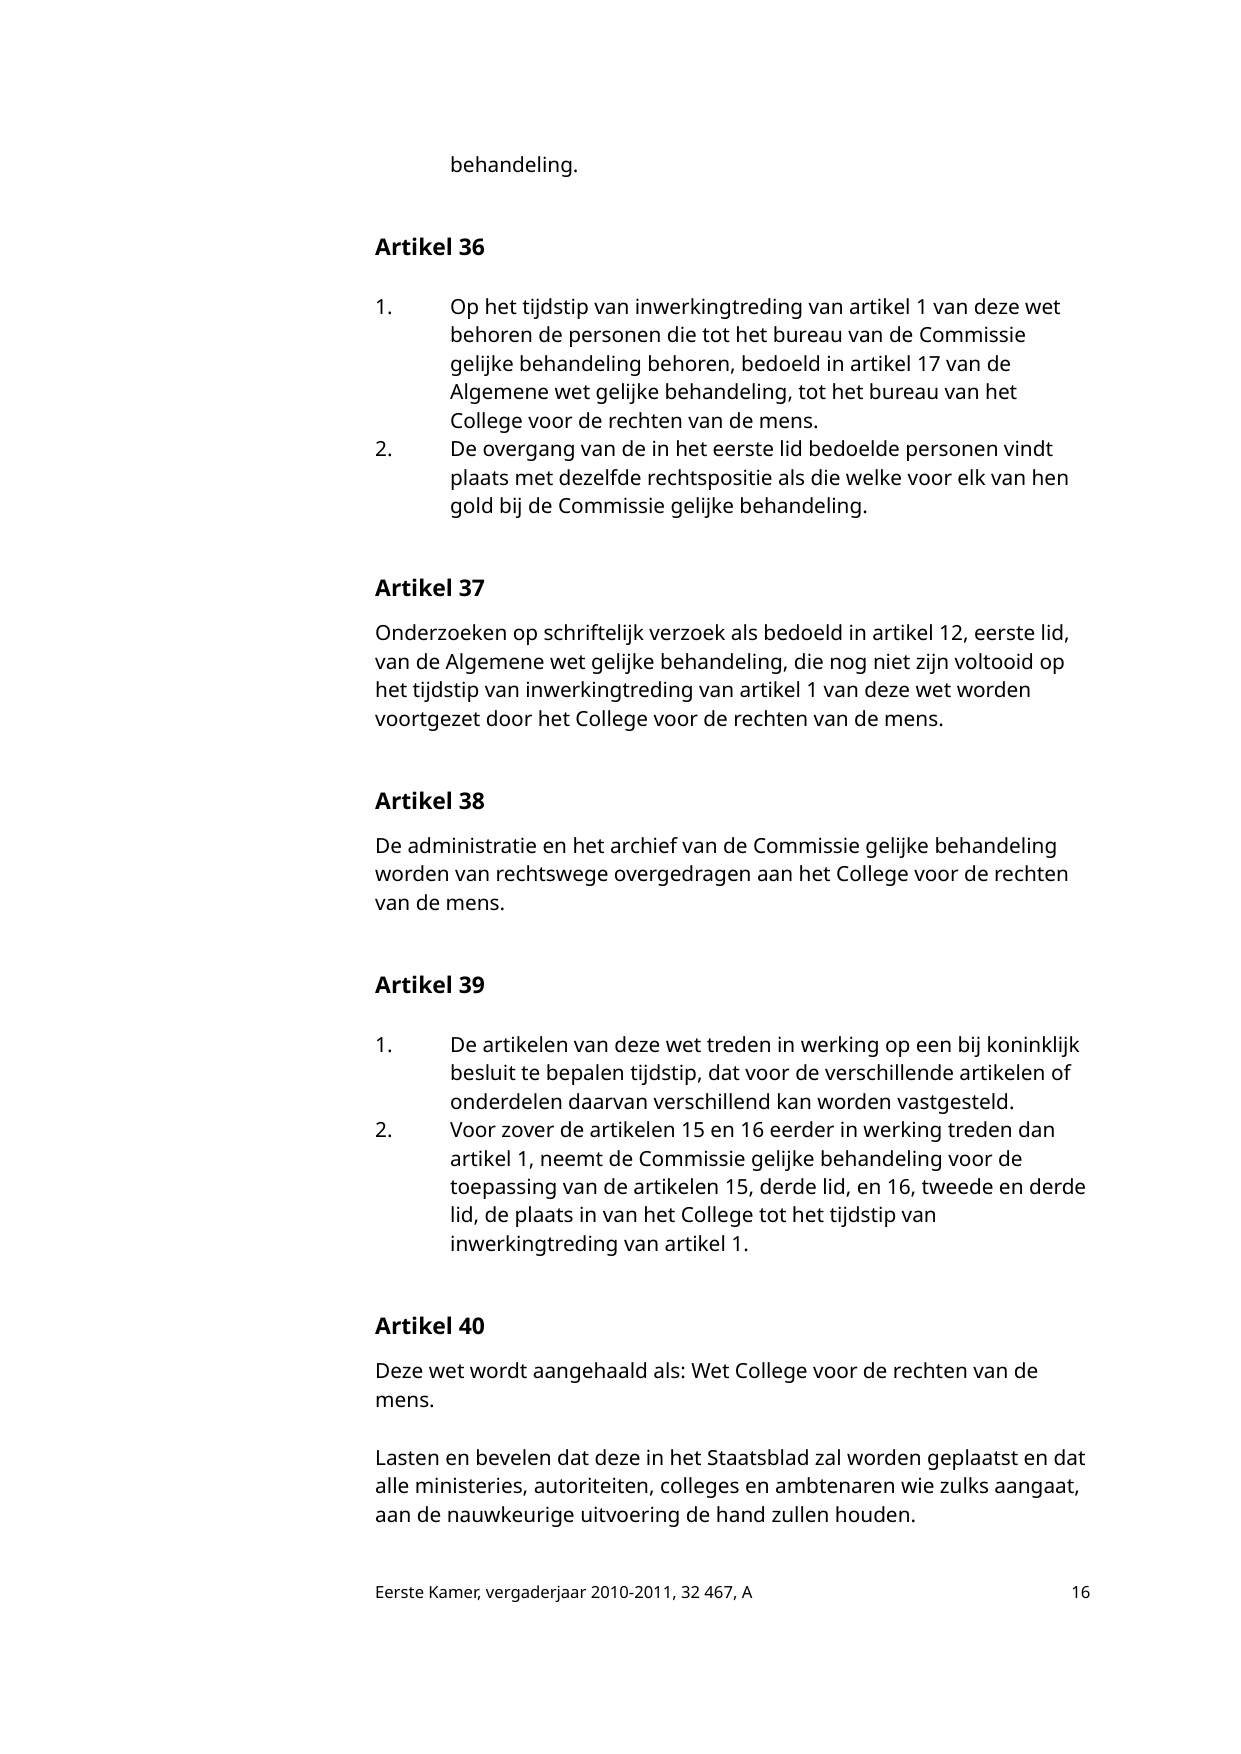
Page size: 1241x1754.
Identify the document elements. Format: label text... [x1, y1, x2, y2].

text Deze wet wordt aangehaald als: Wet College voor de rechten van de mens. [375, 1356, 1090, 1413]
subtitle Artikel 39 [375, 969, 1090, 1000]
list Voor zover de artikelen 15 en 16 eerder in werking treden dan artikel 1, neemt de Commissie gelijke behandeling voor de toepassing van de artikelen 15, derde lid, en 16, tweede en derde lid, de plaats in van het College tot het tijdstip van inwerkingtreding van artikel 1. [375, 1115, 1090, 1257]
subtitle Artikel 37 [375, 572, 1090, 603]
text Lasten en bevelen dat deze in het Staatsblad zal worden geplaatst en dat alle ministeries, autoriteiten, colleges en ambtenaren wie zulks aangaat, aan de nauwkeurige uitvoering de hand zullen houden. [375, 1443, 1090, 1528]
list De artikelen van deze wet treden in werking op een bij koninklijk besluit te bepalen tijdstip, dat voor de verschillende artikelen of onderdelen daarvan verschillend kan worden vastgesteld. [375, 1030, 1090, 1115]
text Onderzoeken op schriftelijk verzoek als bedoeld in artikel 12, eerste lid, van de Algemene wet gelijke behandeling, die nog niet zijn voltooid op het tijdstip van inwerkingtreding van artikel 1 van deze wet worden voortgezet door het College voor de rechten van de mens. [375, 618, 1090, 732]
text De administratie en het archief van de Commissie gelijke behandeling worden van rechtswege overgedragen aan het College voor de rechten van de mens. [375, 831, 1090, 916]
list Op het tijdstip van inwerkingtreding van artikel 1 van deze wet behoren de personen die tot het bureau van de Commissie gelijke behandeling behoren, bedoeld in artikel 17 van de Algemene wet gelijke behandeling, tot het bureau van het College voor de rechten van de mens. [375, 292, 1090, 434]
subtitle Artikel 40 [375, 1310, 1090, 1341]
list De overgang van de in het eerste lid bedoelde personen vindt plaats met dezelfde rechtspositie als die welke voor elk van hen gold bij de Commissie gelijke behandeling. [375, 434, 1090, 520]
subtitle Artikel 38 [375, 785, 1090, 816]
subtitle Artikel 36 [375, 231, 1090, 262]
list behandeling. [375, 150, 1090, 178]
